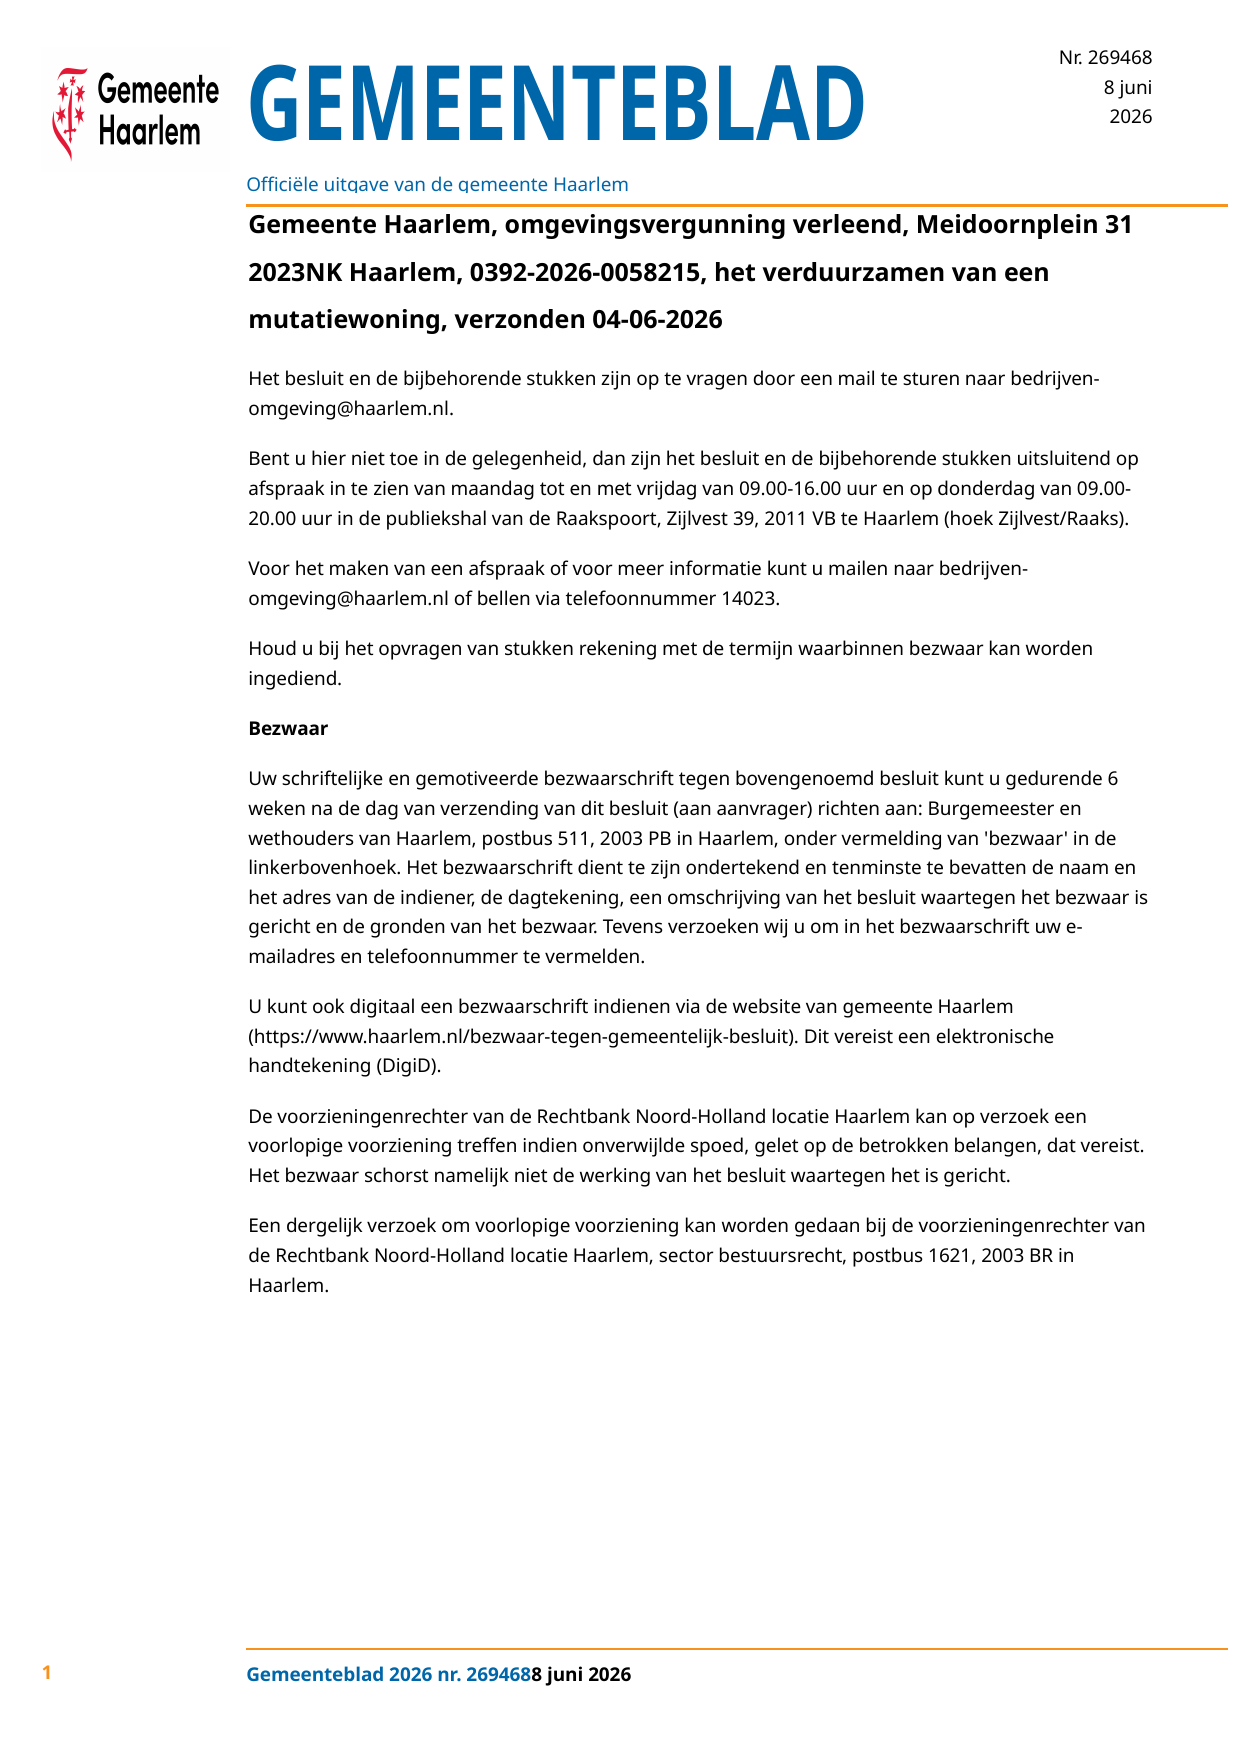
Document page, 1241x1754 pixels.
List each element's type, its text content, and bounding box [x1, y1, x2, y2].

text Uw schriftelijke en gemotiveerde bezwaarschrift tegen bovengenoemd besluit kunt u gedurende 6 weken na de dag van verzending van dit besluit (aan aanvrager) richten aan: Burgemeester en wethouders van Haarlem, postbus 511, 2003 PB in Haarlem, onder vermelding van 'bezwaar' in de linkerbovenhoek. Het bezwaarschrift dient te zijn ondertekend en tenminste te bevatten de naam en het adres van de indiener, de dagtekening, een omschrijving van het besluit waartegen het bezwaar is gericht en de gronden van het bezwaar. Tevens verzoeken wij u om in het bezwaarschrift uw e-mailadres en telefoonnummer te vermelden. [248, 766, 1152, 969]
text Voor het maken van een afspraak of voor meer informatie kunt u mailen naar bedrijven-omgeving@haarlem.nl of bellen via telefoonnummer 14023. [248, 555, 1152, 610]
picture [41, 47, 231, 172]
text Bent u hier niet toe in de gelegenheid, dan zijn het besluit en de bijbehorende stukken uitsluitend op afspraak in te zien van maandag tot en met vrijdag van 09.00-16.00 uur en op donderdag van 09.00-20.00 uur in de publiekshal van de Raakspoort, Zijlvest 39, 2011 VB te Haarlem (hoek Zijlvest/Raaks). [248, 446, 1152, 530]
text Een dergelijk verzoek om voorlopige voorziening kan worden gedaan bij de voorzieningenrechter van de Rechtbank Noord-Holland locatie Haarlem, sector bestuursrecht, postbus 1621, 2003 BR in Haarlem. [248, 1213, 1152, 1297]
text De voorzieningenrechter van de Rechtbank Noord-Holland locatie Haarlem kan op verzoek een voorlopige voorziening treffen indien onverwijlde spoed, gelet op de betrokken belangen, dat vereist. Het bezwaar schorst namelijk niet de werking van het besluit waartegen het is gericht. [248, 1103, 1152, 1188]
text Bezwaar [248, 715, 1152, 741]
text U kunt ook digitaal een bezwaarschrift indienen via de website van gemeente Haarlem (https://www.haarlem.nl/bezwaar-tegen-gemeentelijk-besluit). Dit vereist een elektronische handtekening (DigiD). [248, 993, 1152, 1078]
text Gemeente Haarlem, omgevingsvergunning verleend, Meidoornplein 31 2023NK Haarlem, 0392-2026-0058215, het verduurzamen van een mutatiewoning, verzonden 04-06-2026 [248, 207, 1152, 336]
text Houd u bij het opvragen van stukken rekening met de termijn waarbinnen bezwaar kan worden ingediend. [248, 635, 1152, 690]
text Het besluit en de bijbehorende stukken zijn op te vragen door een mail te sturen naar bedrijven-omgeving@haarlem.nl. [248, 366, 1152, 421]
